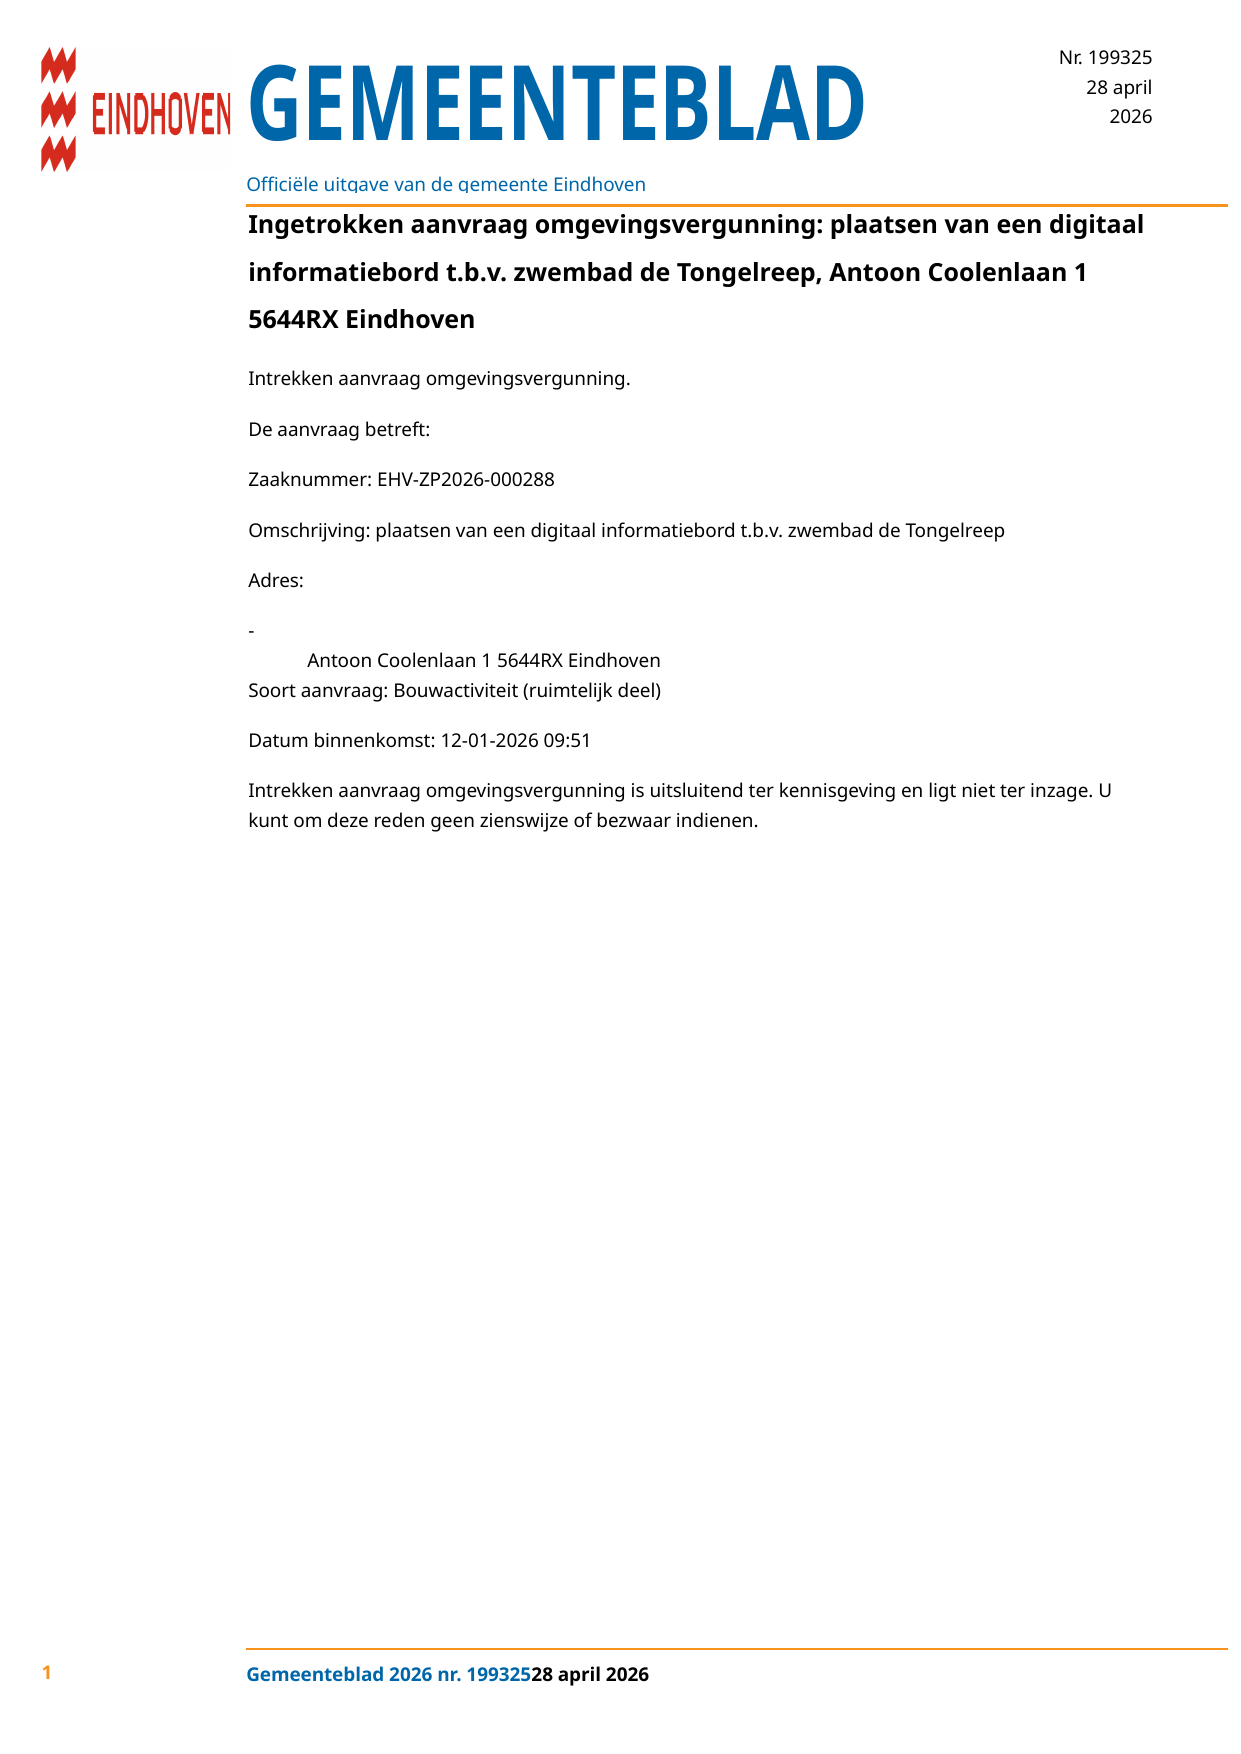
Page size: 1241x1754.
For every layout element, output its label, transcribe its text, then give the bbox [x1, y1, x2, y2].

text Adres: [248, 567, 1152, 593]
text Omschrijving: plaatsen van een digitaal informatiebord t.b.v. zwembad de Tongelreep [248, 517, 1152, 542]
text Intrekken aanvraag omgevingsvergunning is uitsluitend ter kennisgeving en ligt niet ter inzage. U kunt om deze reden geen zienswijze of bezwaar indienen. [248, 778, 1152, 833]
text Datum binnenkomst: 12-01-2026 09:51 [248, 727, 1152, 753]
text Zaaknummer: EHV-ZP2026-000288 [248, 466, 1152, 492]
text Soort aanvraag: Bouwactiviteit (ruimtelijk deel) [248, 677, 1152, 702]
text Ingetrokken aanvraag omgevingsvergunning: plaatsen van een digitaal informatiebord t.b.v. zwembad de Tongelreep, Antoon Coolenlaan 1 5644RX Eindhoven [248, 207, 1152, 336]
text Intrekken aanvraag omgevingsvergunning. [248, 366, 1152, 391]
list Antoon Coolenlaan 1 5644RX Eindhoven [248, 647, 1152, 673]
picture [41, 47, 231, 172]
text De aanvraag betreft: [248, 416, 1152, 442]
